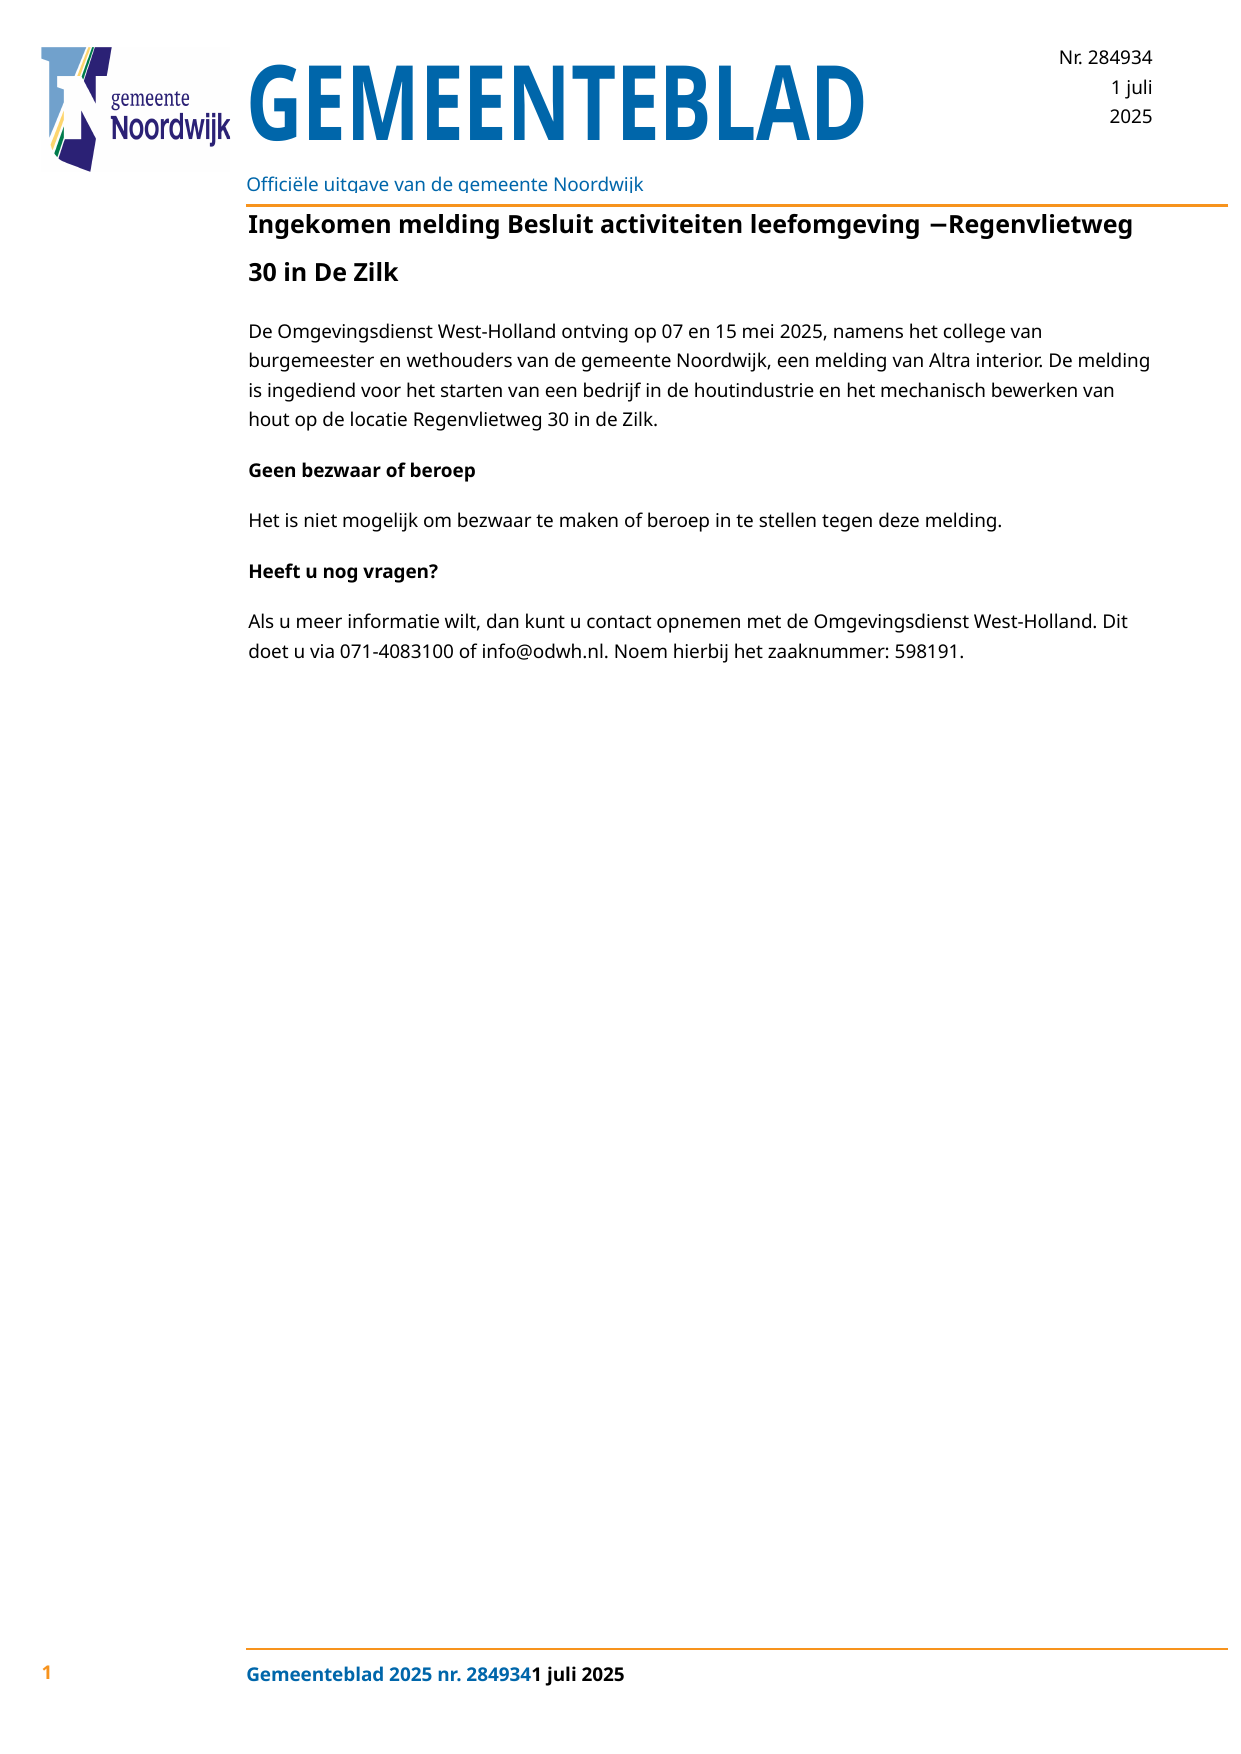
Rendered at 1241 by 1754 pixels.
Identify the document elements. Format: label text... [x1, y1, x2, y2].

text Als u meer informatie wilt, dan kunt u contact opnemen met de Omgevingsdienst West-Holland. Dit doet u via 071‑4083100 of info@odwh.nl. Noem hierbij het zaaknummer: 598191. [248, 608, 1152, 664]
text Ingekomen melding Besluit activiteiten leefomgeving −Regenvlietweg 30 in De Zilk [248, 207, 1152, 288]
picture [41, 47, 231, 172]
text Het is niet mogelijk om bezwaar te maken of beroep in te stellen tegen deze melding. [248, 507, 1152, 533]
text Heeft u nog vragen? [248, 558, 1152, 584]
text Geen bezwaar of beroep [248, 457, 1152, 483]
text De Omgevingsdienst West-Holland ontving op 07 en 15 mei 2025, namens het college van burgemeester en wethouders van de gemeente Noordwijk, een melding van Altra interior. De melding is ingediend voor het starten van een bedrijf in de houtindustrie en het mechanisch bewerken van hout op de locatie Regenvlietweg 30 in de Zilk. [248, 318, 1152, 432]
